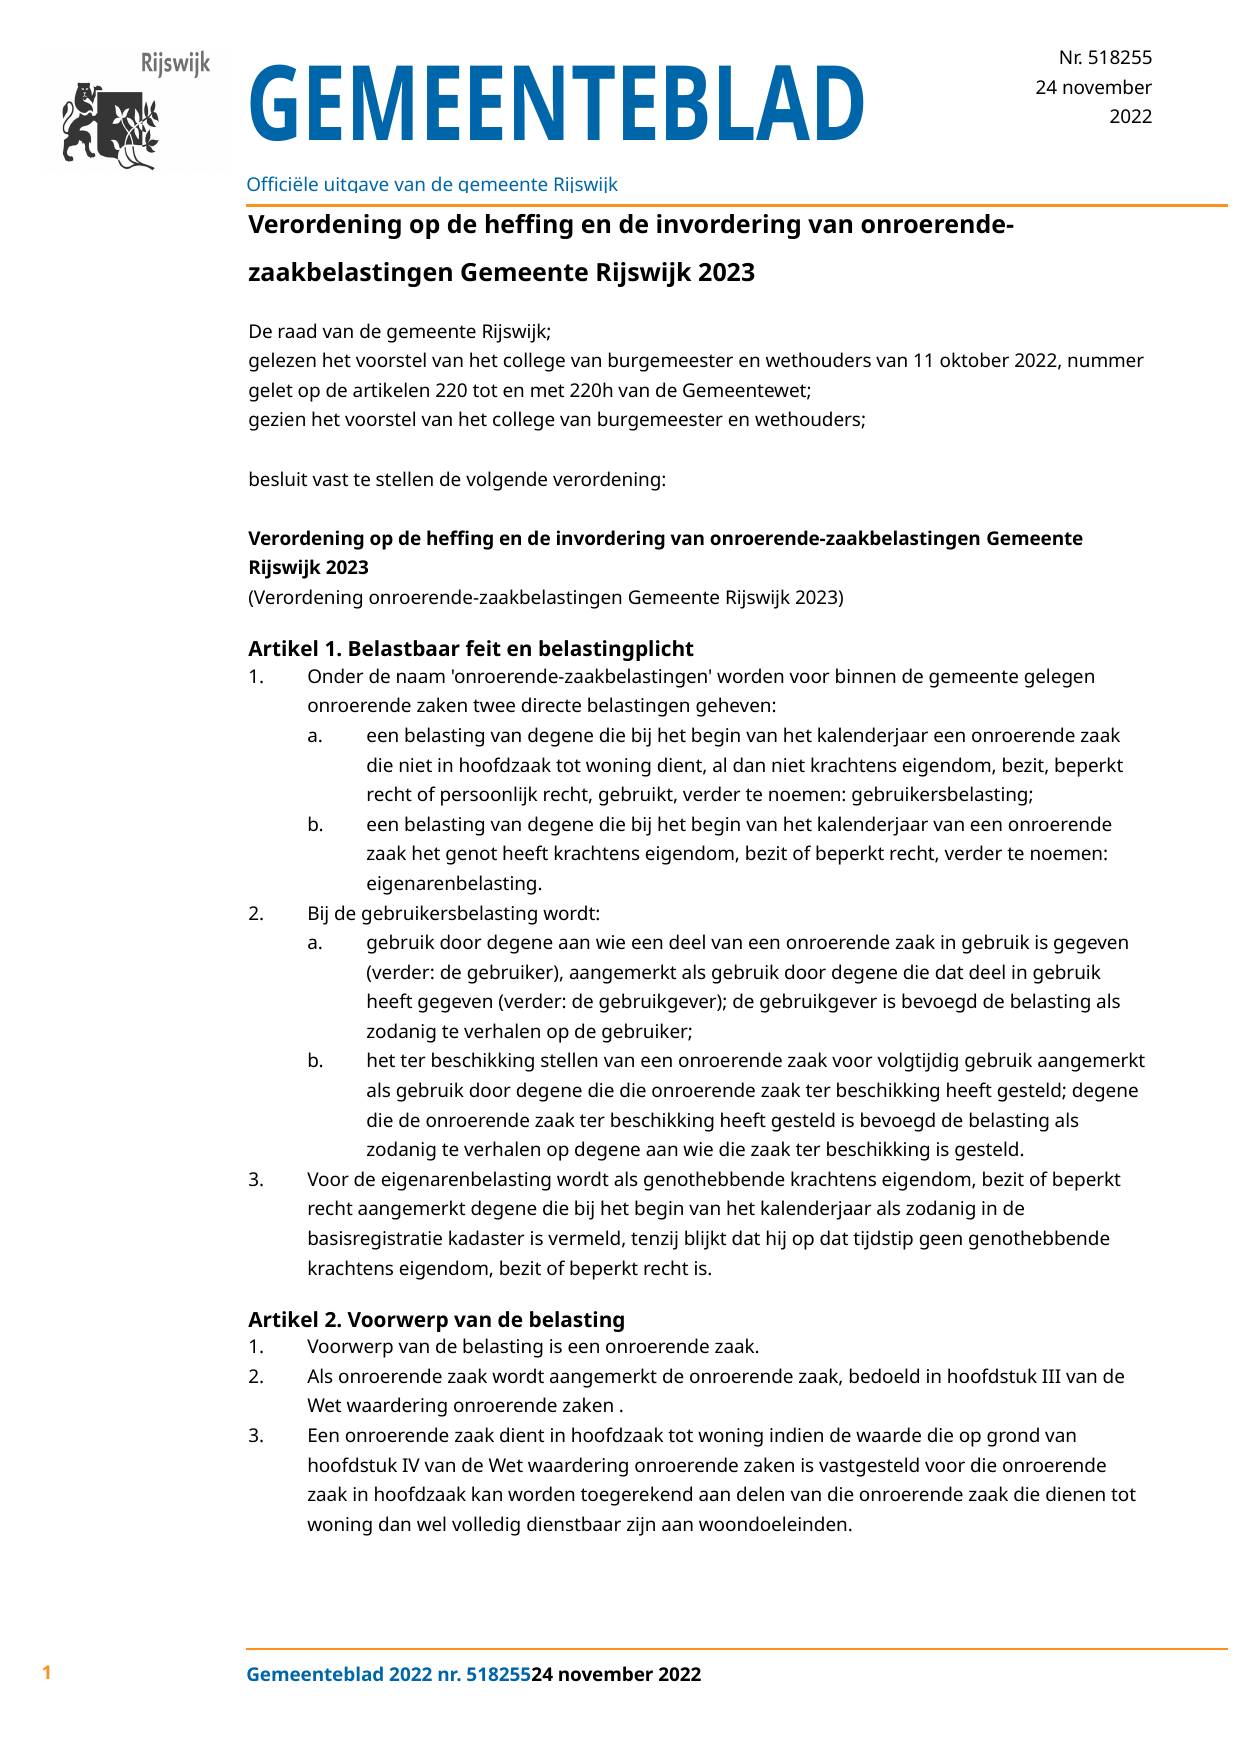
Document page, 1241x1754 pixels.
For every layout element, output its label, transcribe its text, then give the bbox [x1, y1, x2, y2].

list een belasting van degene die bij het begin van het kalenderjaar van een onroerende zaak het genot heeft krachtens eigendom, bezit of beperkt recht, verder te noemen: eigenarenbelasting. [307, 811, 1152, 896]
text Verordening op de heffing en de invordering van onroerende-zaakbelastingen Gemeente Rijswijk 2023 [248, 525, 1152, 580]
text Artikel 2. Voorwerp van de belasting [248, 1305, 1152, 1333]
text gelezen het voorstel van het college van burgemeester en wethouders van 11 oktober 2022, nummer [248, 347, 1152, 373]
text Verordening op de heffing en de invordering van onroerende-zaakbelastingen Gemeente Rijswijk 2023 [248, 207, 1152, 288]
list gebruik door degene aan wie een deel van een onroerende zaak in gebruik is gegeven (verder: de gebruiker), aangemerkt als gebruik door degene die dat deel in gebruik heeft gegeven (verder: de gebruikgever); de gebruikgever is bevoegd de belasting als zodanig te verhalen op de gebruiker; [307, 929, 1152, 1044]
list Als onroerende zaak wordt aangemerkt de onroerende zaak, bedoeld in hoofdstuk III van de Wet waardering onroerende zaken . [248, 1363, 1152, 1418]
text Artikel 1. Belastbaar feit en belastingplicht [248, 634, 1152, 663]
text (Verordening onroerende-zaakbelastingen Gemeente Rijswijk 2023) [248, 584, 1152, 610]
list een belasting van degene die bij het begin van het kalenderjaar een onroerende zaak die niet in hoofdzaak tot woning dient, al dan niet krachtens eigendom, bezit, beperkt recht of persoonlijk recht, gebruikt, verder te noemen: gebruikersbelasting; [307, 722, 1152, 807]
list Voorwerp van de belasting is een onroerende zaak. [248, 1333, 1152, 1359]
list Onder de naam 'onroerende-zaakbelastingen' worden voor binnen de gemeente gelegen onroerende zaken twee directe belastingen geheven: [248, 663, 1152, 718]
text gezien het voorstel van het college van burgemeester en wethouders; [248, 407, 1152, 432]
text De raad van de gemeente Rijswijk; [248, 318, 1152, 344]
text besluit vast te stellen de volgende verordening: [248, 466, 1152, 492]
list Een onroerende zaak dient in hoofdzaak tot woning indien de waarde die op grond van hoofdstuk IV van de Wet waardering onroerende zaken is vastgesteld voor die onroerende zaak in hoofdzaak kan worden toegerekend aan delen van die onroerende zaak die dienen tot woning dan wel volledig dienstbaar zijn aan woondoeleinden. [248, 1422, 1152, 1537]
picture [41, 47, 231, 172]
list Voor de eigenarenbelasting wordt als genothebbende krachtens eigendom, bezit of beperkt recht aangemerkt degene die bij het begin van het kalenderjaar als zodanig in de basisregistratie kadaster is vermeld, tenzij blijkt dat hij op dat tijdstip geen genothebbende krachtens eigendom, bezit of beperkt recht is. [248, 1166, 1152, 1280]
list het ter beschikking stellen van een onroerende zaak voor volgtijdig gebruik aangemerkt als gebruik door degene die die onroerende zaak ter beschikking heeft gesteld; degene die de onroerende zaak ter beschikking heeft gesteld is bevoegd de belasting als zodanig te verhalen op degene aan wie die zaak ter beschikking is gesteld. [307, 1048, 1152, 1162]
list Bij de gebruikersbelasting wordt: [248, 900, 1152, 925]
text gelet op de artikelen 220 tot en met 220h van de Gemeentewet; [248, 377, 1152, 403]
